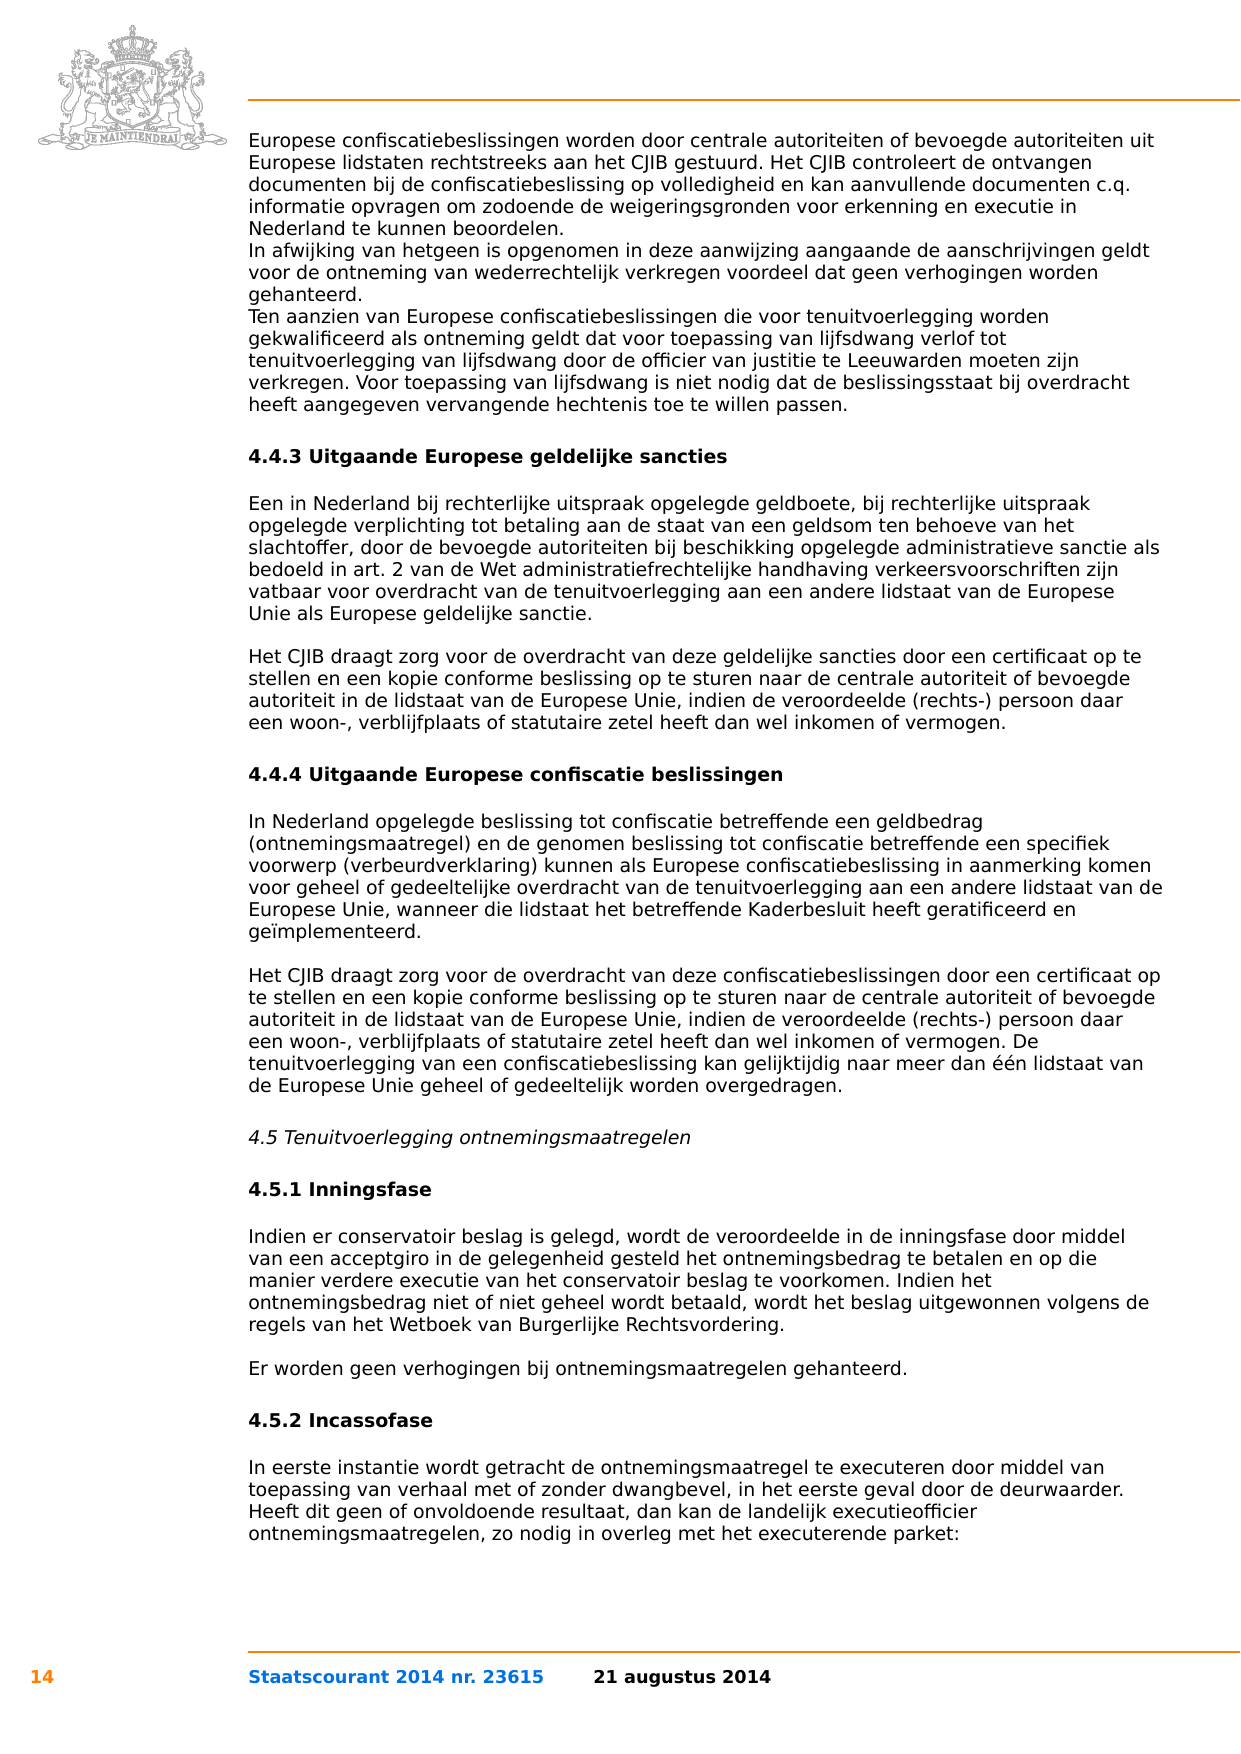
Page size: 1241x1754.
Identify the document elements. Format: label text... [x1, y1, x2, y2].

text In afwijking van hetgeen is opgenomen in deze aanwijzing aangaande de aanschrijvingen geldt voor de ontneming van wederrechtelijk verkregen voordeel dat geen verhogingen worden gehanteerd. [248, 240, 1163, 306]
subtitle 4.5.2 Incassofase [248, 1409, 1163, 1432]
text Er worden geen verhogingen bij ontnemingsmaatregelen gehanteerd. [248, 1358, 1163, 1379]
subtitle 4.4.4 Uitgaande Europese confiscatie beslissingen [248, 764, 1163, 786]
text In Nederland opgelegde beslissing tot confiscatie betreffende een geldbedrag (ontnemingsmaatregel) en de genomen beslissing tot confiscatie betreffende een specifiek voorwerp (verbeurdverklaring) kunnen als Europese confiscatiebeslissing in aanmerking komen voor geheel of gedeeltelijke overdracht van de tenuitvoerlegging aan een andere lidstaat van de Europese Unie, wanneer die lidstaat het betreffende Kaderbesluit heeft geratificeerd en geïmplementeerd. [248, 811, 1163, 943]
text Ten aanzien van Europese confiscatiebeslissingen die voor tenuitvoerlegging worden gekwalificeerd als ontneming geldt dat voor toepassing van lijfsdwang verlof tot tenuitvoerlegging van lijfsdwang door de officier van justitie te Leeuwarden moeten zijn verkregen. Voor toepassing van lijfsdwang is niet nodig dat de beslissingsstaat bij overdracht heeft aangegeven vervangende hechtenis toe te willen passen. [248, 306, 1163, 416]
text In eerste instantie wordt getracht de ontnemingsmaatregel te executeren door middel van toepassing van verhaal met of zonder dwangbevel, in het eerste geval door de deurwaarder. Heeft dit geen of onvoldoende resultaat, dan kan de landelijk executieofficier ontnemingsmaatregelen, zo nodig in overleg met het executerende parket: [248, 1457, 1163, 1544]
text Indien er conservatoir beslag is gelegd, wordt de veroordeelde in de inningsfase door middel van een acceptgiro in de gelegenheid gesteld het ontnemingsbedrag te betalen en op die manier verdere executie van het conservatoir beslag te voorkomen. Indien het ontnemingsbedrag niet of niet geheel wordt betaald, wordt het beslag uitgewonnen volgens de regels van het Wetboek van Burgerlijke Rechtsvordering. [248, 1226, 1163, 1336]
text Europese confiscatiebeslissingen worden door centrale autoriteiten of bevoegde autoriteiten uit Europese lidstaten rechtstreeks aan het CJIB gestuurd. Het CJIB controleert de ontvangen documenten bij de confiscatiebeslissing op volledigheid en kan aanvullende documenten c.q. informatie opvragen om zodoende de weigeringsgronden voor erkenning en executie in Nederland te kunnen beoordelen. [248, 130, 1163, 240]
text Het CJIB draagt zorg voor de overdracht van deze confiscatiebeslissingen door een certificaat op te stellen en een kopie conforme beslissing op te sturen naar de centrale autoriteit of bevoegde autoriteit in de lidstaat van de Europese Unie, indien de veroordeelde (rechts-) persoon daar een woon-, verblijfplaats of statutaire zetel heeft dan wel inkomen of vermogen. De tenuitvoerlegging van een confiscatiebeslissing kan gelijktijdig naar meer dan één lidstaat van de Europese Unie geheel of gedeeltelijk worden overgedragen. [248, 965, 1163, 1097]
subtitle 4.5.1 Inningsfase [248, 1179, 1163, 1201]
subtitle 4.4.3 Uitgaande Europese geldelijke sancties [248, 446, 1163, 468]
text Het CJIB draagt zorg voor de overdracht van deze geldelijke sancties door een certificaat op te stellen en een kopie conforme beslissing op te sturen naar de centrale autoriteit of bevoegde autoriteit in de lidstaat van de Europese Unie, indien de veroordeelde (rechts-) persoon daar een woon-, verblijfplaats of statutaire zetel heeft dan wel inkomen of vermogen. [248, 646, 1163, 734]
text Een in Nederland bij rechterlijke uitspraak opgelegde geldboete, bij rechterlijke uitspraak opgelegde verplichting tot betaling aan de staat van een geldsom ten behoeve van het slachtoffer, door de bevoegde autoriteiten bij beschikking opgelegde administratieve sanctie als bedoeld in art. 2 van de Wet administratiefrechtelijke handhaving verkeersvoorschriften zijn vatbaar voor overdracht van de tenuitvoerlegging aan een andere lidstaat van de Europese Unie als Europese geldelijke sanctie. [248, 493, 1163, 624]
picture [38, 25, 227, 150]
subtitle 4.5 Tenuitvoerlegging ontnemingsmaatregelen [248, 1127, 1163, 1149]
